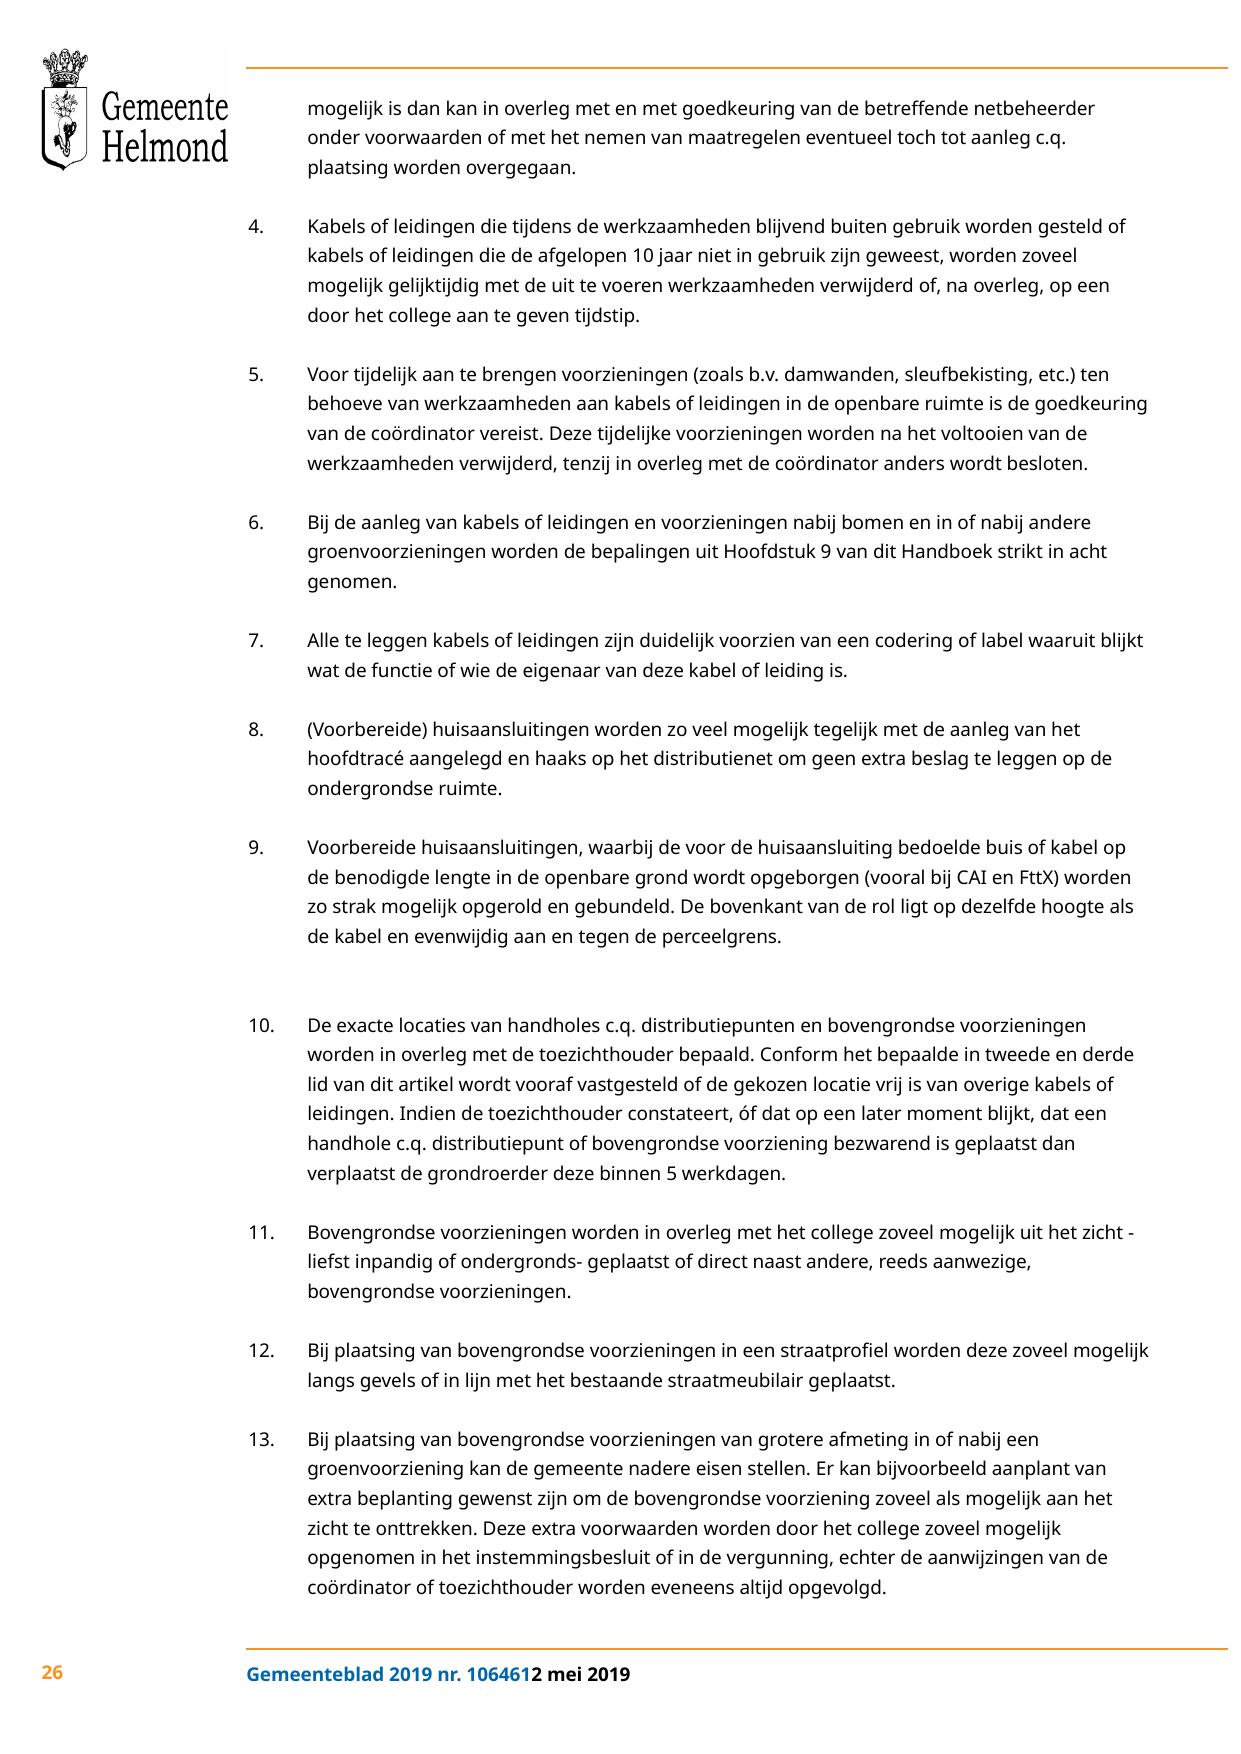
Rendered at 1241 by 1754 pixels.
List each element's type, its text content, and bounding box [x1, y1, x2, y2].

list (Voorbereide) huisaansluitingen worden zo veel mogelijk tegelijk met de aanleg van het hoofdtracé aangelegd en haaks op het distributienet om geen extra beslag te leggen op de ondergrondse ruimte. [248, 716, 1152, 801]
list Voor tijdelijk aan te brengen voorzieningen (zoals b.v. damwanden, sleufbekisting, etc.) ten behoeve van werkzaamheden aan kabels of leidingen in de openbare ruimte is de goedkeuring van de coördinator vereist. Deze tijdelijke voorzieningen worden na het voltooien van de werkzaamheden verwijderd, tenzij in overleg met de coördinator anders wordt besloten. [248, 361, 1152, 476]
list Bij plaatsing van bovengrondse voorzieningen van grotere afmeting in of nabij een groenvoorziening kan de gemeente nadere eisen stellen. Er kan bijvoorbeeld aanplant van extra beplanting gewenst zijn om de bovengrondse voorziening zoveel als mogelijk aan het zicht te onttrekken. Deze extra voorwaarden worden door het college zoveel mogelijk opgenomen in het instemmingsbesluit of in de vergunning, echter de aanwijzingen van de coördinator of toezichthouder worden eveneens altijd opgevolgd. [248, 1426, 1152, 1600]
picture [41, 47, 231, 172]
list Bij de aanleg van kabels of leidingen en voorzieningen nabij bomen en in of nabij andere groenvoorzieningen worden de bepalingen uit Hoofdstuk 9 van dit Handboek strikt in acht genomen. [248, 509, 1152, 594]
list Bovengrondse voorzieningen worden in overleg met het college zoveel mogelijk uit het zicht - liefst inpandig of ondergronds- geplaatst of direct naast andere, reeds aanwezige, bovengrondse voorzieningen. [248, 1219, 1152, 1304]
list Alle te leggen kabels of leidingen zijn duidelijk voorzien van een codering of label waaruit blijkt wat de functie of wie de eigenaar van deze kabel of leiding is. [248, 627, 1152, 683]
list mogelijk is dan kan in overleg met en met goedkeuring van de betreffende netbeheerder onder voorwaarden of met het nemen van maatregelen eventueel toch tot aanleg c.q. plaatsing worden overgegaan. [248, 95, 1152, 180]
list Bij plaatsing van bovengrondse voorzieningen in een straatprofiel worden deze zoveel mogelijk langs gevels of in lijn met het bestaande straatmeubilair geplaatst. [248, 1337, 1152, 1393]
list De exacte locaties van handholes c.q. distributiepunten en bovengrondse voorzieningen worden in overleg met de toezichthouder bepaald. Conform het bepaalde in tweede en derde lid van dit artikel wordt vooraf vastgesteld of de gekozen locatie vrij is van overige kabels of leidingen. Indien de toezichthouder constateert, óf dat op een later moment blijkt, dat een handhole c.q. distributiepunt of bovengrondse voorziening bezwarend is geplaatst dan verplaatst de grondroerder deze binnen 5 werkdagen. [248, 1012, 1152, 1186]
list Voorbereide huisaansluitingen, waarbij de voor de huisaansluiting bedoelde buis of kabel op de benodigde lengte in de openbare grond wordt opgeborgen (vooral bij CAI en FttX) worden zo strak mogelijk opgerold en gebundeld. De bovenkant van de rol ligt op dezelfde hoogte als de kabel en evenwijdig aan en tegen de perceelgrens. [248, 834, 1152, 949]
list Kabels of leidingen die tijdens de werkzaamheden blijvend buiten gebruik worden gesteld of kabels of leidingen die de afgelopen 10 jaar niet in gebruik zijn geweest, worden zoveel mogelijk gelijktijdig met de uit te voeren werkzaamheden verwijderd of, na overleg, op een door het college aan te geven tijdstip. [248, 213, 1152, 328]
